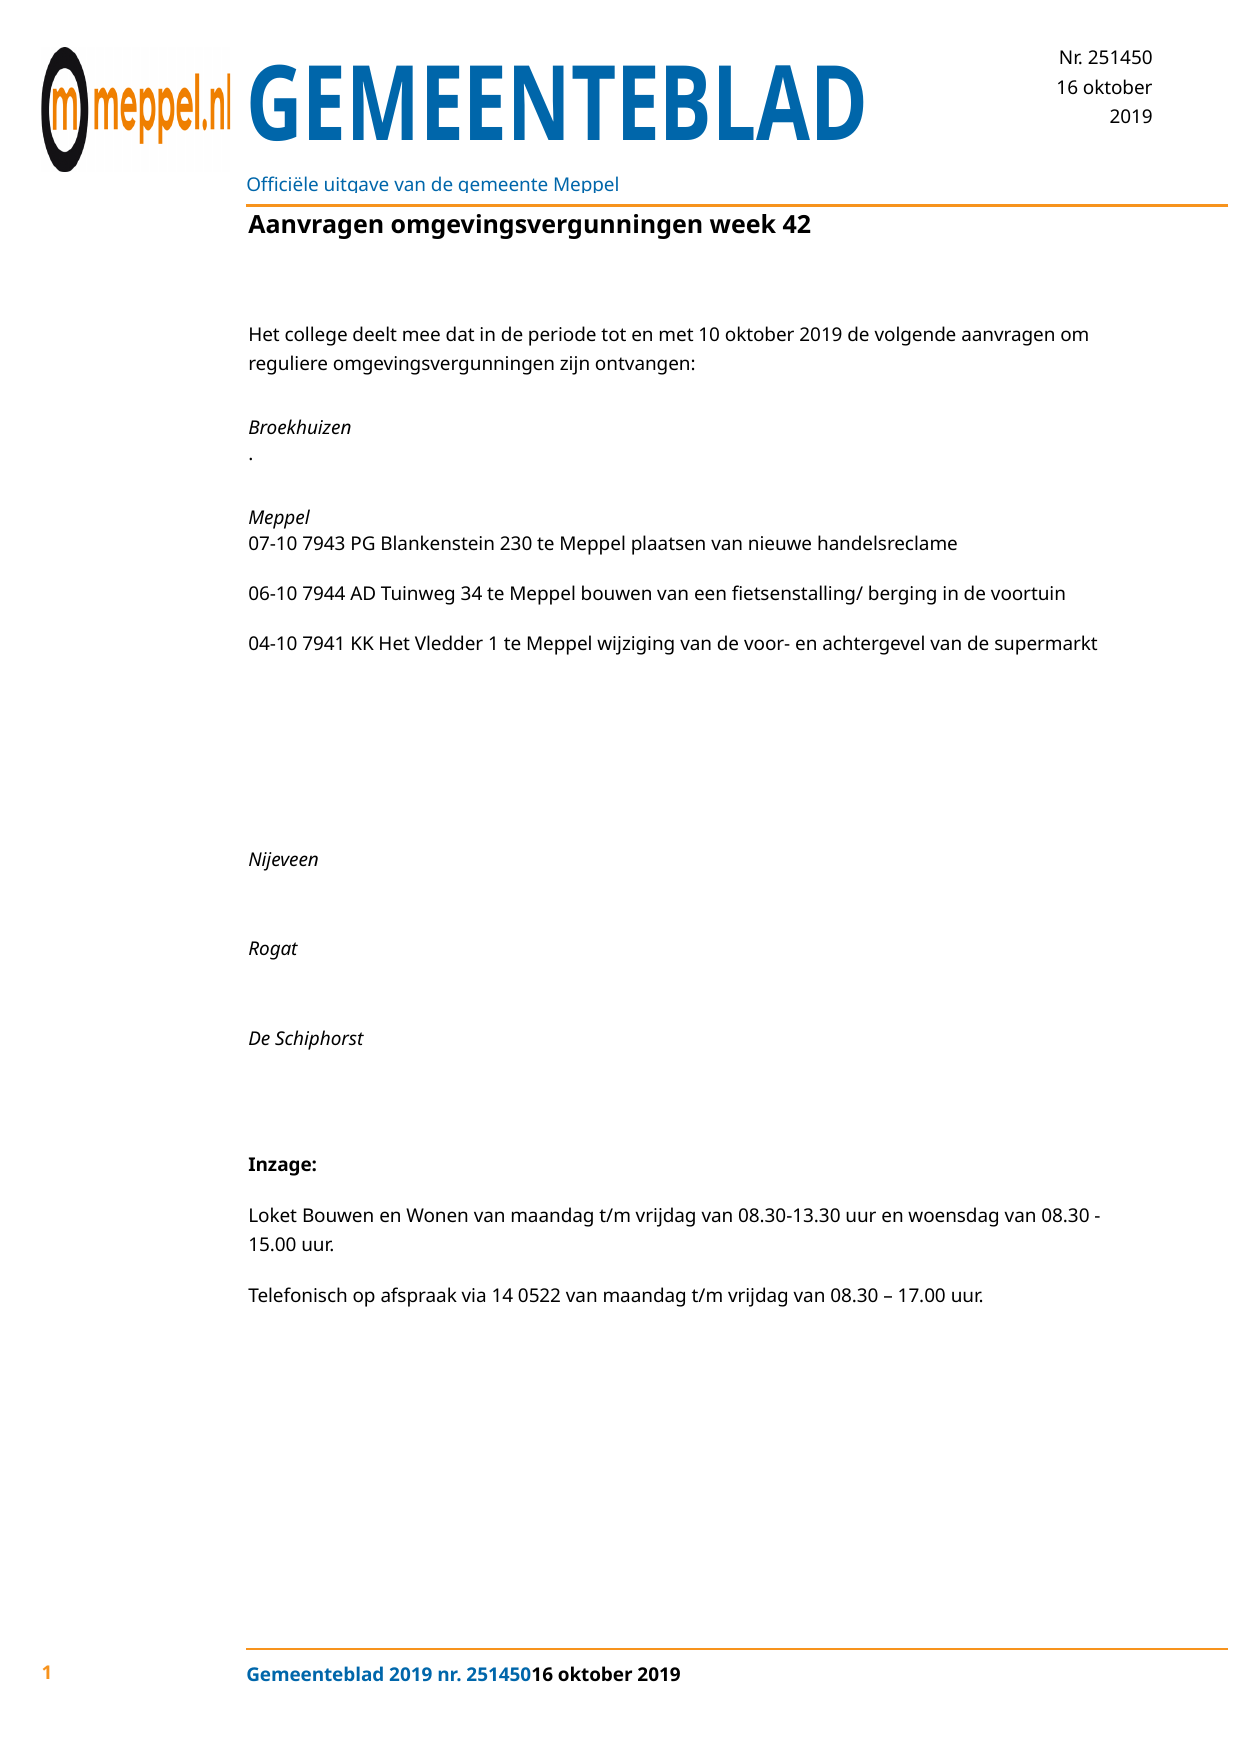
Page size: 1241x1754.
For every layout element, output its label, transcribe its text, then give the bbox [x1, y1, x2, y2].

picture [41, 47, 231, 172]
text 06-10 7944 AD Tuinweg 34 te Meppel bouwen van een fietsenstalling/ berging in de voortuin [248, 580, 1152, 606]
text Het college deelt mee dat in de periode tot en met 10 oktober 2019 de volgende aanvragen om reguliere omgevingsvergunningen zijn ontvangen: [248, 321, 1152, 376]
text 04-10 7941 KK Het Vledder 1 te Meppel wijziging van de voor- en achtergevel van de supermarkt [248, 631, 1152, 656]
text 07-10 7943 PG Blankenstein 230 te Meppel plaatsen van nieuwe handelsreclame [248, 530, 1152, 555]
text Inzage: [248, 1152, 1152, 1177]
text Aanvragen omgevingsvergunningen week 42 [248, 207, 1152, 241]
text De Schiphorst [248, 1025, 1152, 1051]
text . [248, 440, 1152, 466]
text Meppel [248, 504, 1152, 530]
text Nijeveen [248, 846, 1152, 871]
text Telefonisch op afspraak via 14 0522 van maandag t/m vrijdag van 08.30 – 17.00 uur. [248, 1282, 1152, 1308]
text Broekhuizen [248, 414, 1152, 440]
text Loket Bouwen en Wonen van maandag t/m vrijdag van 08.30-13.30 uur en woensdag van 08.30 - 15.00 uur. [248, 1202, 1152, 1257]
text Rogat [248, 935, 1152, 961]
